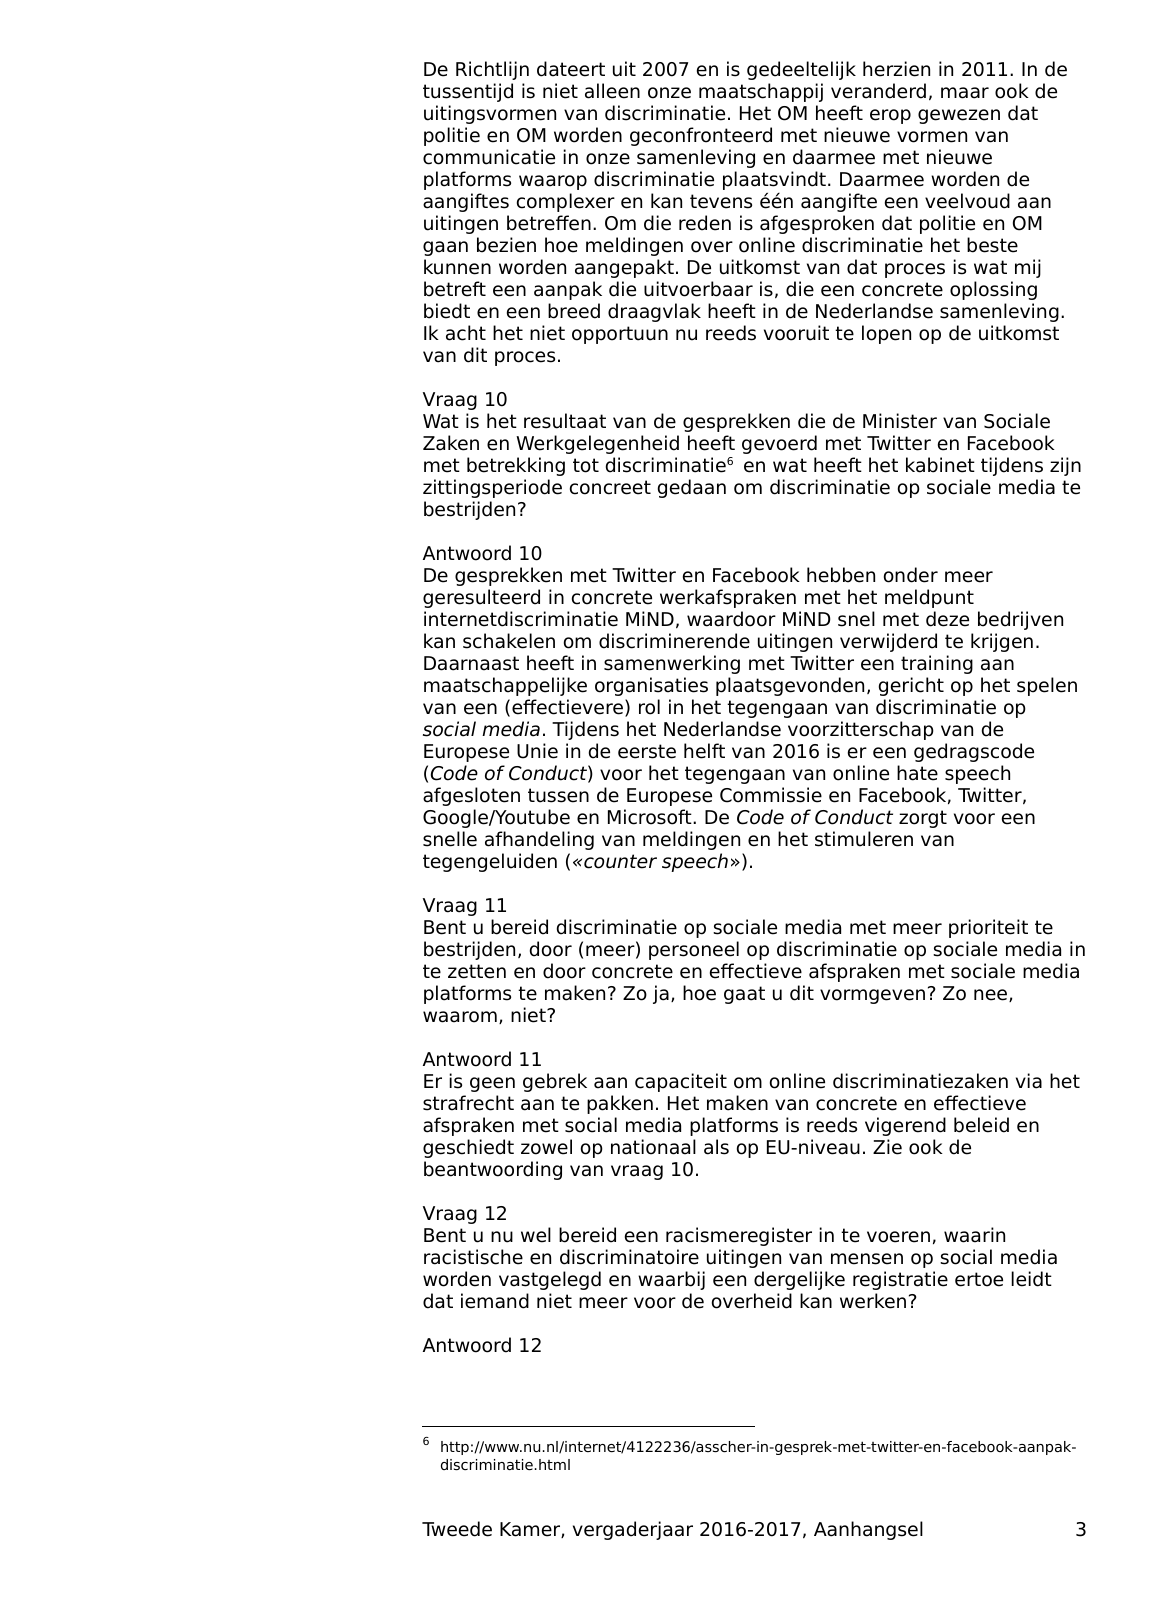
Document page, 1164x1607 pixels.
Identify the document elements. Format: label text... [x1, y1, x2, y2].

text De gesprekken met Twitter en Facebook hebben onder meer geresulteerd in concrete werkafspraken met het meldpunt internetdiscriminatie MiND, waardoor MiND snel met deze bedrijven kan schakelen om discriminerende uitingen verwijderd te krijgen. Daarnaast heeft in samenwerking met Twitter een training aan maatschappelijke organisaties plaatsgevonden, gericht op het spelen van een (effectievere) rol in het tegengaan van discriminatie op social media. Tijdens het Nederlandse voorzitterschap van de Europese Unie in de eerste helft van 2016 is er een gedragscode (Code of Conduct) voor het tegengaan van online hate speech afgesloten tussen de Europese Commissie en Facebook, Twitter, Google/Youtube en Microsoft. De Code of Conduct zorgt voor een snelle afhandeling van meldingen en het stimuleren van tegengeluiden («counter speech»). [422, 565, 1087, 873]
text Antwoord 12 [422, 1335, 1087, 1357]
text Vraag 11 [422, 895, 1087, 917]
text Vraag 12 [422, 1203, 1087, 1225]
text Antwoord 10 [422, 543, 1087, 565]
text Bent u nu wel bereid een racismeregister in te voeren, waarin racistische en discriminatoire uitingen van mensen op social media worden vastgelegd en waarbij een dergelijke registratie ertoe leidt dat iemand niet meer voor de overheid kan werken? [422, 1225, 1087, 1313]
text Antwoord 11 [422, 1049, 1087, 1071]
text Vraag 10 [422, 389, 1087, 411]
text De Richtlijn dateert uit 2007 en is gedeeltelijk herzien in 2011. In de tussentijd is niet alleen onze maatschappij veranderd, maar ook de uitingsvormen van discriminatie. Het OM heeft erop gewezen dat politie en OM worden geconfronteerd met nieuwe vormen van communicatie in onze samenleving en daarmee met nieuwe platforms waarop discriminatie plaatsvindt. Daarmee worden de aangiftes complexer en kan tevens één aangifte een veelvoud aan uitingen betreffen. Om die reden is afgesproken dat politie en OM gaan bezien hoe meldingen over online discriminatie het beste kunnen worden aangepakt. De uitkomst van dat proces is wat mij betreft een aanpak die uitvoerbaar is, die een concrete oplossing biedt en een breed draagvlak heeft in de Nederlandse samenleving. Ik acht het niet opportuun nu reeds vooruit te lopen op de uitkomst van dit proces. [422, 59, 1087, 367]
text http://www.nu.nl/internet/4122236/asscher-in-gesprek-met-twitter-en-facebook-aanpak-discriminatie.html [422, 1435, 1087, 1474]
text Wat is het resultaat van de gesprekken die de Minister van Sociale Zaken en Werkgelegenheid heeft gevoerd met Twitter en Facebook met betrekking tot discriminatie en wat heeft het kabinet tijdens zijn zittingsperiode concreet gedaan om discriminatie op sociale media te bestrijden? [422, 411, 1087, 521]
text Bent u bereid discriminatie op sociale media met meer prioriteit te bestrijden, door (meer) personeel op discriminatie op sociale media in te zetten en door concrete en effectieve afspraken met sociale media platforms te maken? Zo ja, hoe gaat u dit vormgeven? Zo nee, waarom, niet? [422, 917, 1087, 1027]
text Er is geen gebrek aan capaciteit om online discriminatiezaken via het strafrecht aan te pakken. Het maken van concrete en effectieve afspraken met social media platforms is reeds vigerend beleid en geschiedt zowel op nationaal als op EU-niveau. Zie ook de beantwoording van vraag 10. [422, 1071, 1087, 1181]
